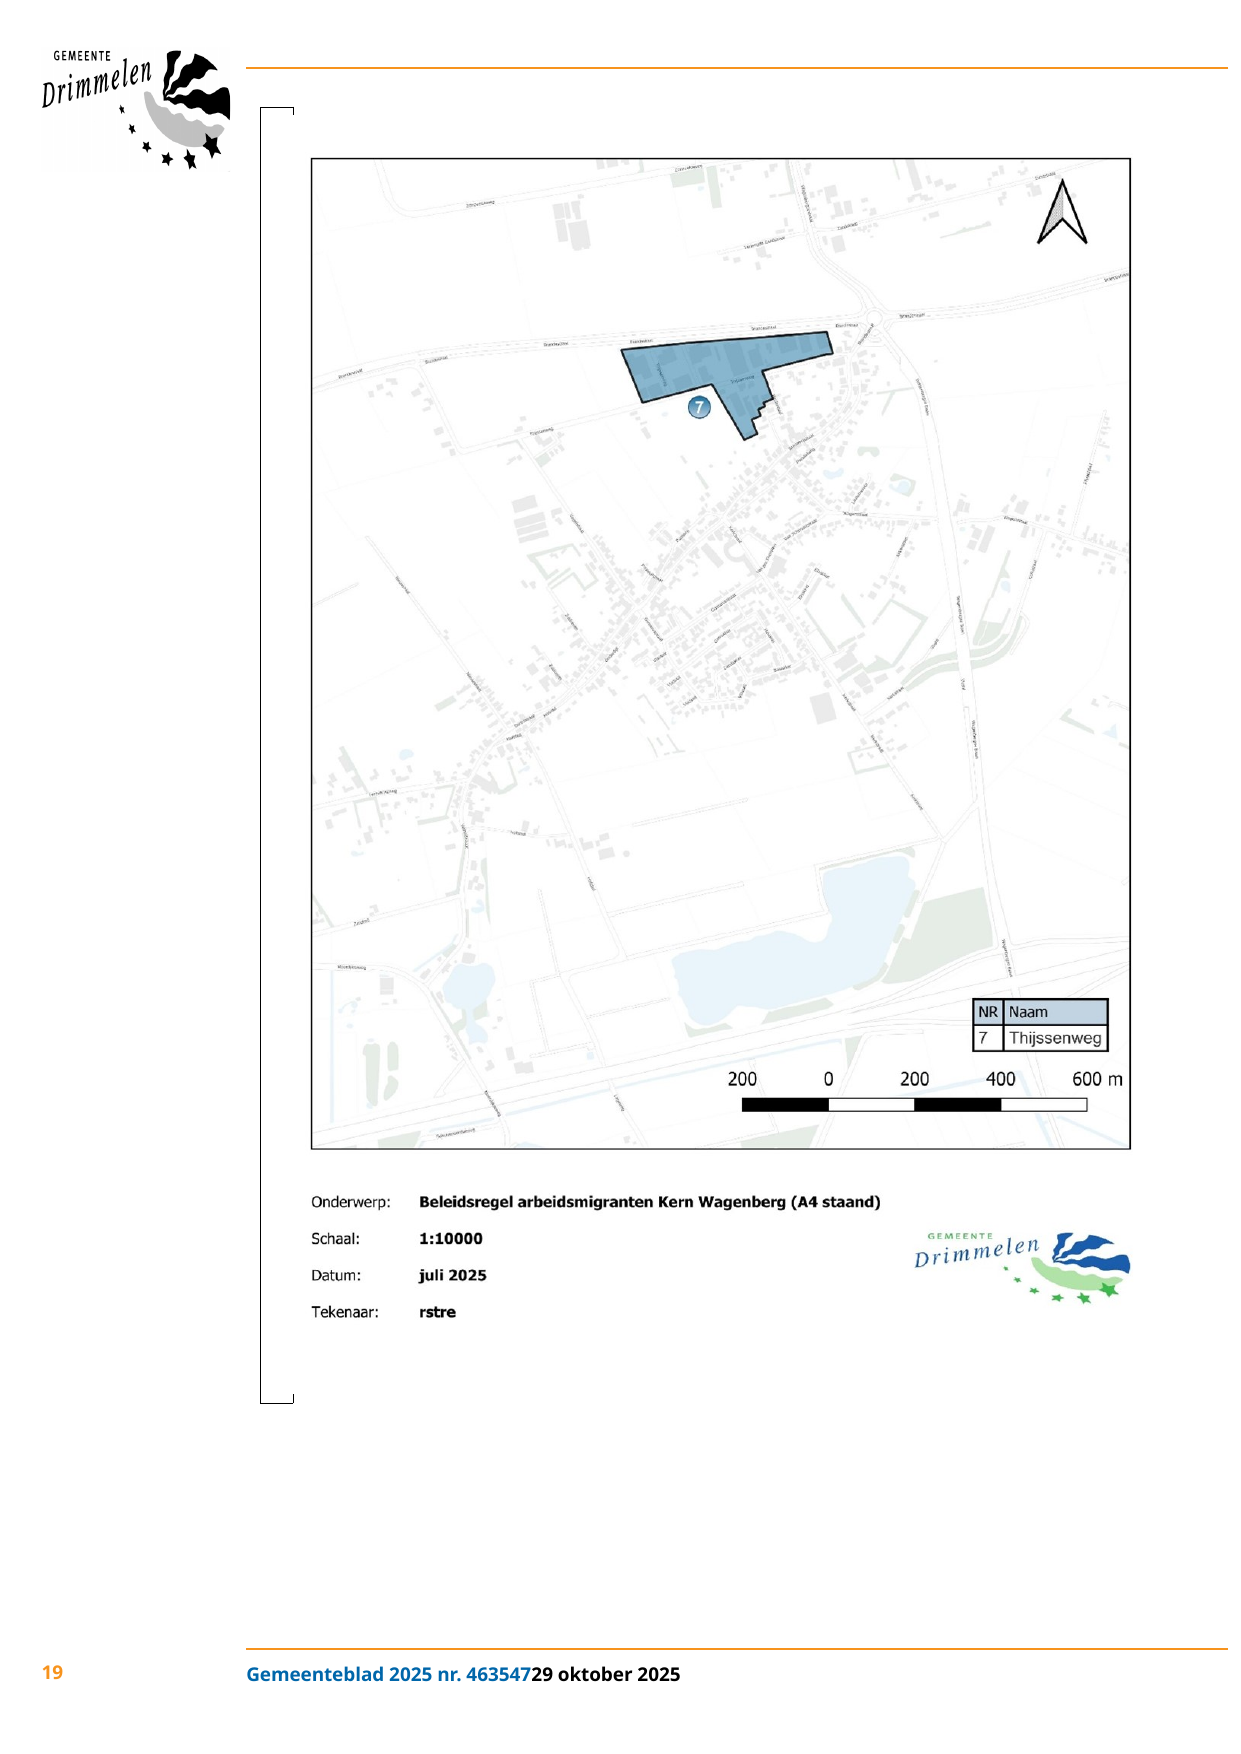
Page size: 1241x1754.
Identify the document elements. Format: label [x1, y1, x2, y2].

picture [41, 47, 231, 172]
picture [268, 115, 1173, 1394]
